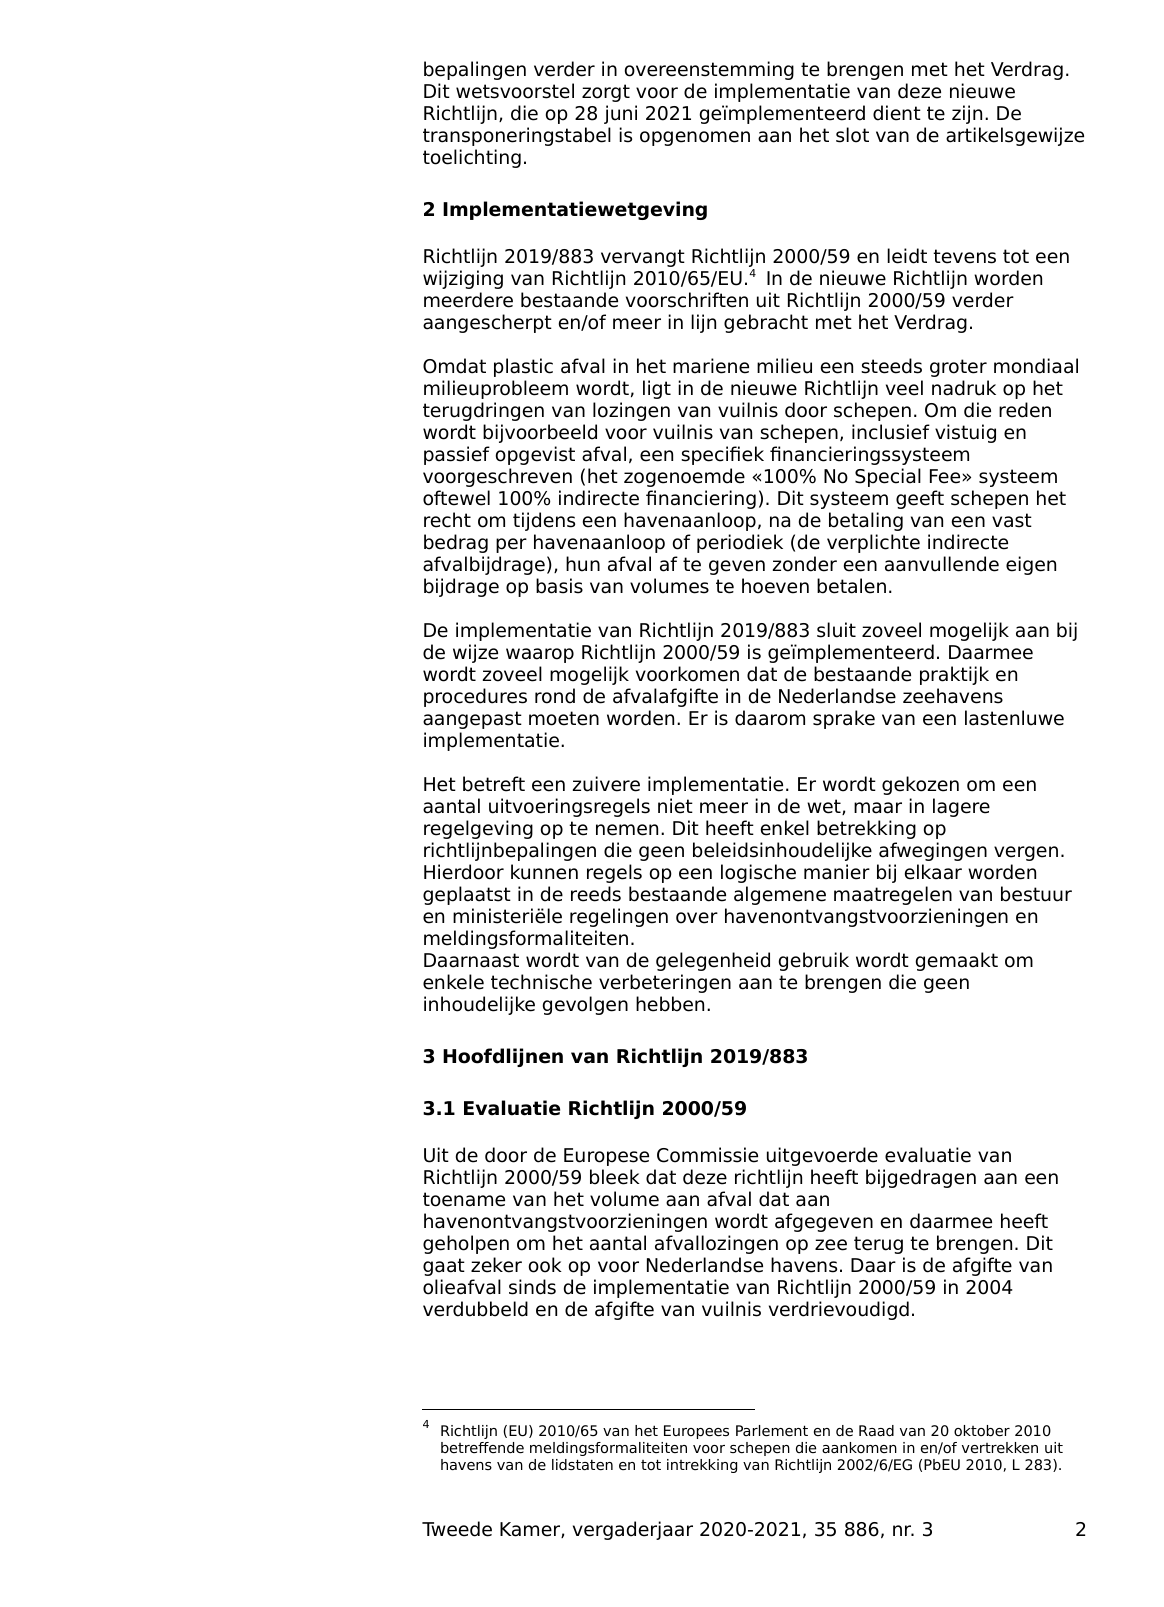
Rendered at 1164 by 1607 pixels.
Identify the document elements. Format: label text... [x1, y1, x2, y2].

text bepalingen verder in overeenstemming te brengen met het Verdrag. Dit wetsvoorstel zorgt voor de implementatie van deze nieuwe Richtlijn, die op 28 juni 2021 geïmplementeerd dient te zijn. De transponeringstabel is opgenomen aan het slot van de artikelsgewijze toelichting. [422, 59, 1087, 169]
text Richtlijn 2019/883 vervangt Richtlijn 2000/59 en leidt tevens tot een wijziging van Richtlijn 2010/65/EU. In de nieuwe Richtlijn worden meerdere bestaande voorschriften uit Richtlijn 2000/59 verder aangescherpt en/of meer in lijn gebracht met het Verdrag. [422, 246, 1087, 334]
subtitle 2 Implementatiewetgeving [422, 199, 1087, 221]
text Omdat plastic afval in het mariene milieu een steeds groter mondiaal milieuprobleem wordt, ligt in de nieuwe Richtlijn veel nadruk op het terugdringen van lozingen van vuilnis door schepen. Om die reden wordt bijvoorbeeld voor vuilnis van schepen, inclusief vistuig en passief opgevist afval, een specifiek financieringssysteem voorgeschreven (het zogenoemde «100% No Special Fee» systeem oftewel 100% indirecte financiering). Dit systeem geeft schepen het recht om tijdens een havenaanloop, na de betaling van een vast bedrag per havenaanloop of periodiek (de verplichte indirecte afvalbijdrage), hun afval af te geven zonder een aanvullende eigen bijdrage op basis van volumes te hoeven betalen. [422, 356, 1087, 598]
text Uit de door de Europese Commissie uitgevoerde evaluatie van Richtlijn 2000/59 bleek dat deze richtlijn heeft bijgedragen aan een toename van het volume aan afval dat aan havenontvangstvoorzieningen wordt afgegeven en daarmee heeft geholpen om het aantal afvallozingen op zee terug te brengen. Dit gaat zeker ook op voor Nederlandse havens. Daar is de afgifte van olieafval sinds de implementatie van Richtlijn 2000/59 in 2004 verdubbeld en de afgifte van vuilnis verdrievoudigd. [422, 1145, 1087, 1321]
text De implementatie van Richtlijn 2019/883 sluit zoveel mogelijk aan bij de wijze waarop Richtlijn 2000/59 is geïmplementeerd. Daarmee wordt zoveel mogelijk voorkomen dat de bestaande praktijk en procedures rond de afvalafgifte in de Nederlandse zeehavens aangepast moeten worden. Er is daarom sprake van een lastenluwe implementatie. [422, 620, 1087, 752]
subtitle 3 Hoofdlijnen van Richtlijn 2019/883 [422, 1046, 1087, 1068]
subtitle 3.1 Evaluatie Richtlijn 2000/59 [422, 1098, 1087, 1120]
text Richtlijn (EU) 2010/65 van het Europees Parlement en de Raad van 20 oktober 2010 betreffende meldingsformaliteiten voor schepen die aankomen in en/of vertrekken uit havens van de lidstaten en tot intrekking van Richtlijn 2002/6/EG (PbEU 2010, L 283). [422, 1418, 1087, 1474]
text Het betreft een zuivere implementatie. Er wordt gekozen om een aantal uitvoeringsregels niet meer in de wet, maar in lagere regelgeving op te nemen. Dit heeft enkel betrekking op richtlijnbepalingen die geen beleidsinhoudelijke afwegingen vergen. Hierdoor kunnen regels op een logische manier bij elkaar worden geplaatst in de reeds bestaande algemene maatregelen van bestuur en ministeriële regelingen over havenontvangstvoorzieningen en meldingsformaliteiten. [422, 774, 1087, 950]
text Daarnaast wordt van de gelegenheid gebruik wordt gemaakt om enkele technische verbeteringen aan te brengen die geen inhoudelijke gevolgen hebben. [422, 950, 1087, 1016]
